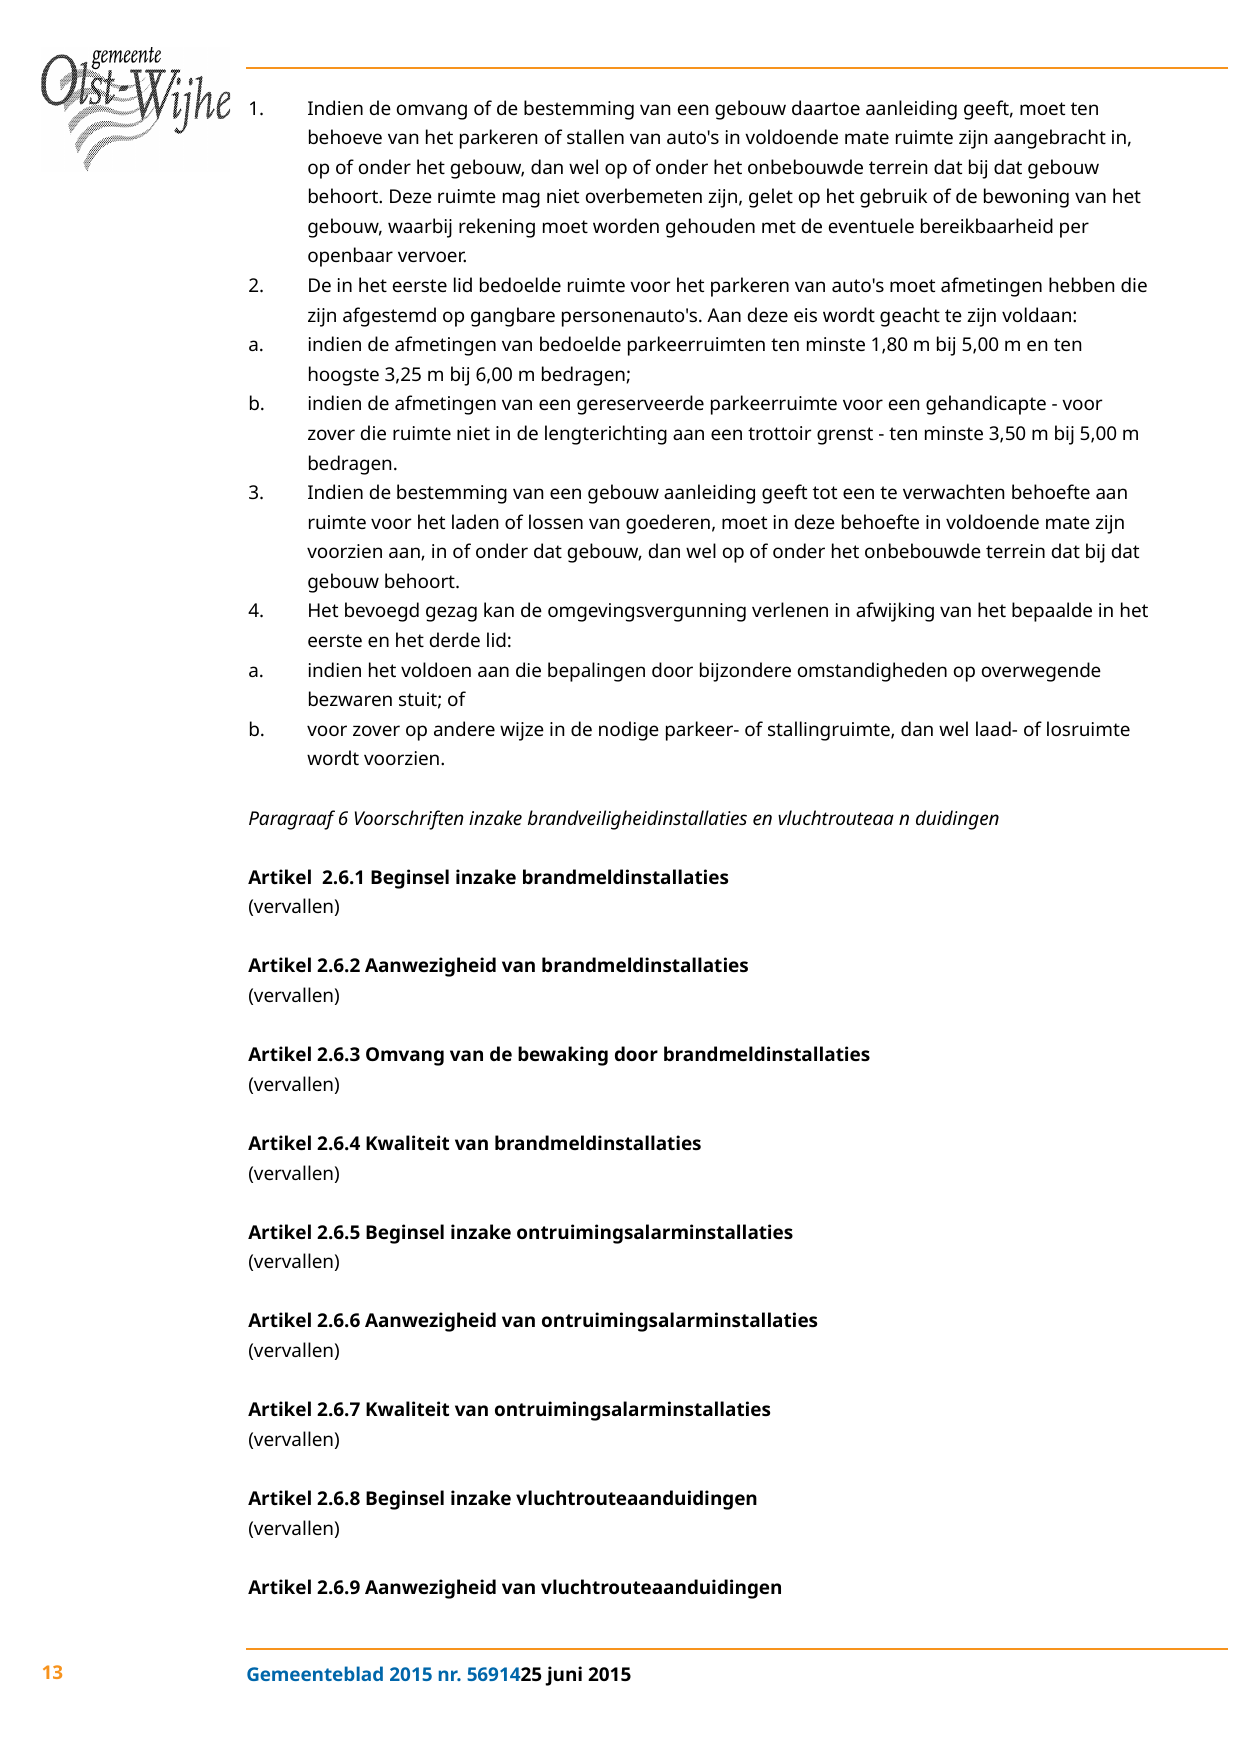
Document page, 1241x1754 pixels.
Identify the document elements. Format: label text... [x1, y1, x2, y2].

list indien het voldoen aan die bepalingen door bijzondere omstandigheden op overwegende bezwaren stuit; of [248, 657, 1152, 712]
list Indien de omvang of de bestemming van een gebouw daartoe aanleiding geeft, moet ten behoeve van het parkeren of stallen van auto's in voldoende mate ruimte zijn aangebracht in, op of onder het gebouw, dan wel op of onder het onbebouwde terrein dat bij dat gebouw behoort. Deze ruimte mag niet overbemeten zijn, gelet op het gebruik of de bewoning van het gebouw, waarbij rekening moet worden gehouden met de eventuele bereikbaarheid per openbaar vervoer. [248, 95, 1152, 268]
text Artikel 2.6.2 Aanwezigheid van brandmeldinstallaties [248, 953, 1152, 978]
list Het bevoegd gezag kan de omgevingsvergunning verlenen in afwijking van het bepaalde in het eerste en het derde lid: [248, 598, 1152, 653]
list voor zover op andere wijze in de nodige parkeer- of stallingruimte, dan wel laad- of losruimte wordt voorzien. [248, 716, 1152, 771]
text (vervallen) [248, 1426, 1152, 1452]
text (vervallen) [248, 1160, 1152, 1186]
text Artikel 2.6.3 Omvang van de bewaking door brandmeldinstallaties [248, 1041, 1152, 1067]
text Artikel 2.6.4 Kwaliteit van brandmeldinstallaties [248, 1130, 1152, 1156]
text (vervallen) [248, 893, 1152, 919]
text Artikel 2.6.1 Beginsel inzake brandmeldinstallaties [248, 864, 1152, 890]
text (vervallen) [248, 982, 1152, 1008]
text Paragraaf 6 Voorschriften inzake brandveiligheidinstallaties en vluchtrouteaa n duidingen [248, 805, 1152, 831]
text Artikel 2.6.7 Kwaliteit van ontruimingsalarminstallaties [248, 1396, 1152, 1422]
text (vervallen) [248, 1248, 1152, 1274]
text Artikel 2.6.5 Beginsel inzake ontruimingsalarminstallaties [248, 1219, 1152, 1245]
picture [41, 47, 231, 172]
list De in het eerste lid bedoelde ruimte voor het parkeren van auto's moet afmetingen hebben die zijn afgestemd op gangbare personenauto's. Aan deze eis wordt geacht te zijn voldaan: [248, 272, 1152, 328]
list Indien de bestemming van een gebouw aanleiding geeft tot een te verwachten behoefte aan ruimte voor het laden of lossen van goederen, moet in deze behoefte in voldoende mate zijn voorzien aan, in of onder dat gebouw, dan wel op of onder het onbebouwde terrein dat bij dat gebouw behoort. [248, 479, 1152, 594]
text (vervallen) [248, 1515, 1152, 1541]
text Artikel 2.6.8 Beginsel inzake vluchtrouteaanduidingen [248, 1485, 1152, 1511]
list indien de afmetingen van een gereserveerde parkeerruimte voor een gehandicapte - voor zover die ruimte niet in de lengterichting aan een trottoir grenst - ten minste 3,50 m bij 5,00 m bedragen. [248, 391, 1152, 476]
text (vervallen) [248, 1337, 1152, 1363]
text (vervallen) [248, 1071, 1152, 1097]
text Artikel 2.6.6 Aanwezigheid van ontruimingsalarminstallaties [248, 1308, 1152, 1333]
text Artikel 2.6.9 Aanwezigheid van vluchtrouteaanduidingen [248, 1574, 1152, 1600]
list indien de afmetingen van bedoelde parkeerruimten ten minste 1,80 m bij 5,00 m en ten hoogste 3,25 m bij 6,00 m bedragen; [248, 331, 1152, 387]
